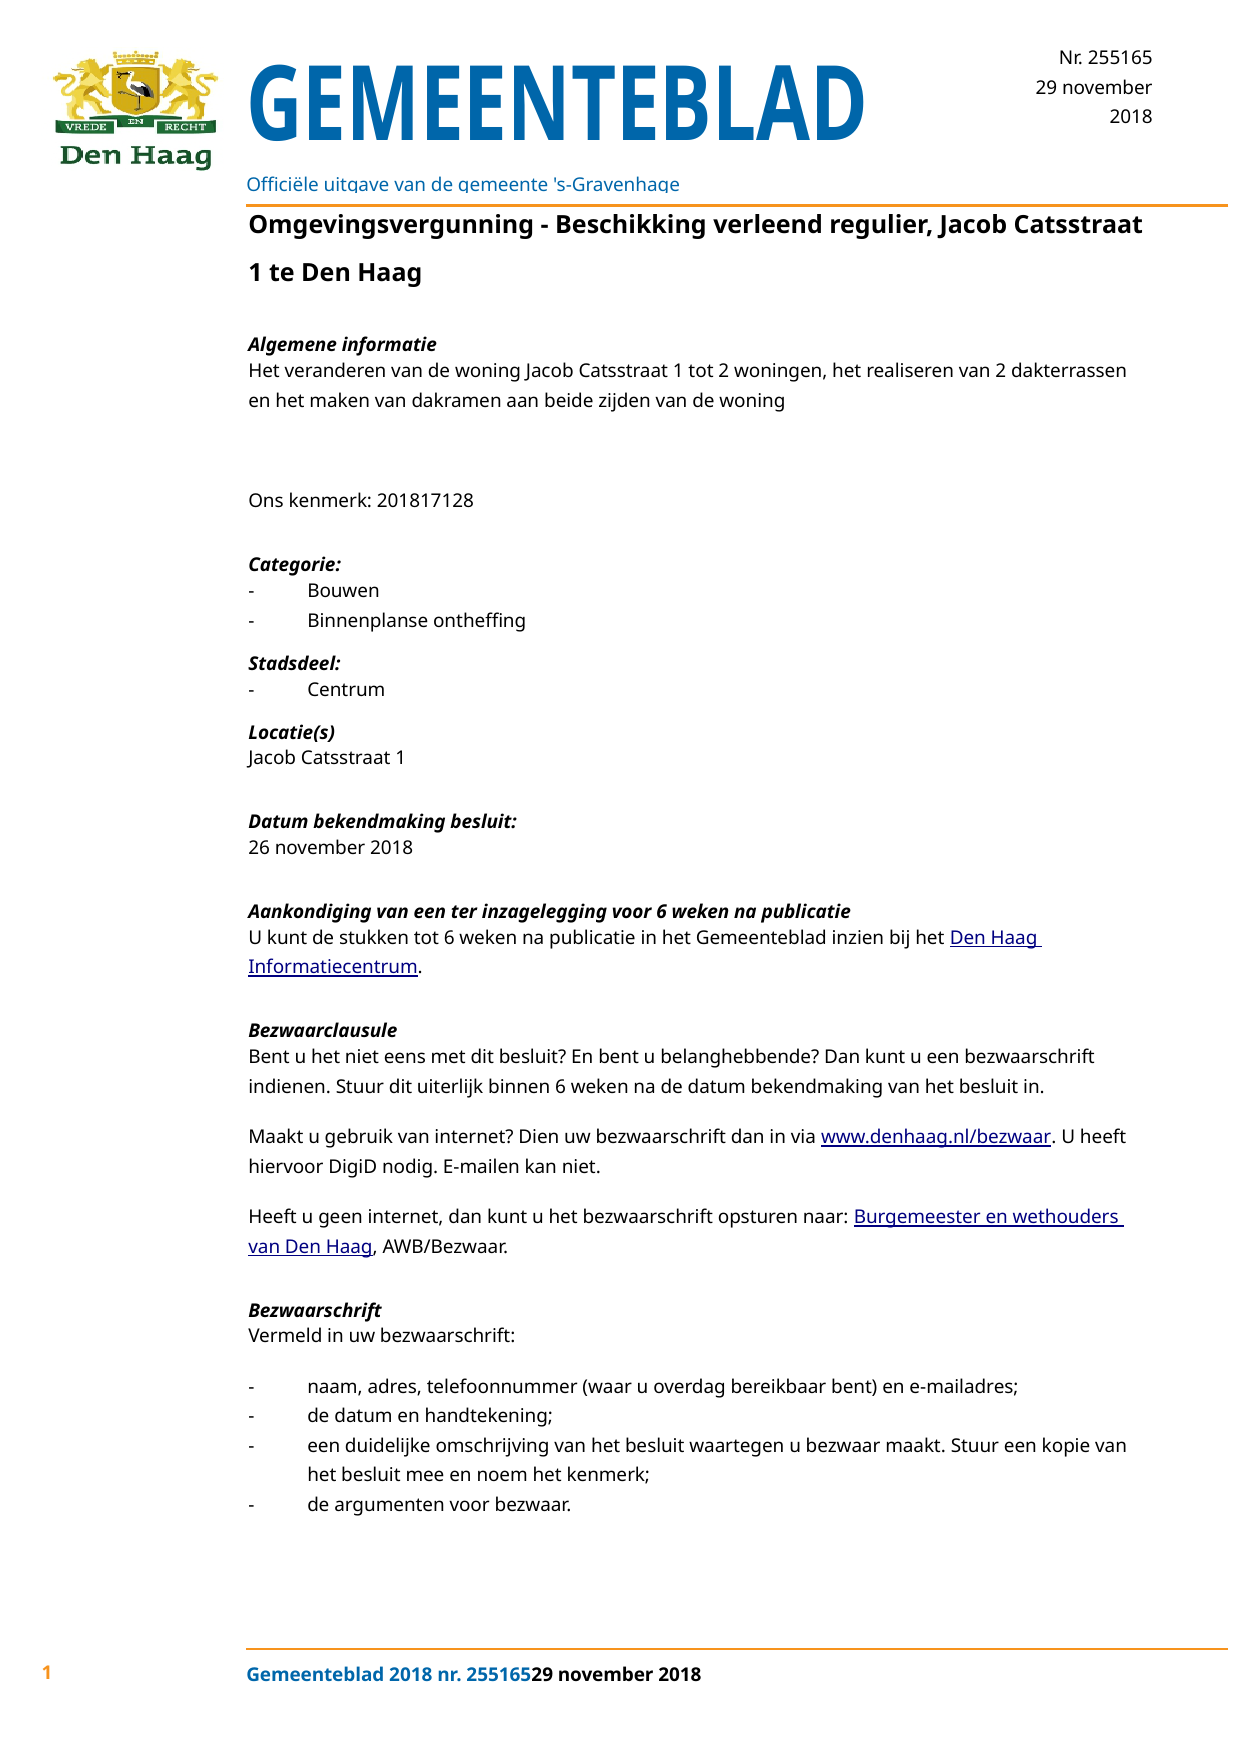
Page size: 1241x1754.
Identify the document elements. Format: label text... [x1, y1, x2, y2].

text Bezwaarschrift [248, 1297, 1152, 1322]
text Stadsdeel: [248, 650, 1152, 676]
text Algemene informatie [248, 331, 1152, 357]
text Omgevingsvergunning - Beschikking verleend regulier, Jacob Catsstraat 1 te Den Haag [248, 207, 1152, 288]
list Binnenplanse ontheffing [248, 607, 1152, 633]
text Ons kenmerk: 201817128 [248, 488, 1152, 513]
text Aankondiging van een ter inzagelegging voor 6 weken na publicatie [248, 898, 1152, 924]
list een duidelijke omschrijving van het besluit waartegen u bezwaar maakt. Stuur een kopie van het besluit mee en noem het kenmerk; [248, 1432, 1152, 1487]
text U kunt de stukken tot 6 weken na publicatie in het Gemeenteblad inzien bij het Den Haag Informatiecentrum. [248, 924, 1152, 979]
list Centrum [248, 676, 1152, 701]
text Categorie: [248, 552, 1152, 577]
text Heeft u geen internet, dan kunt u het bezwaarschrift opsturen naar: Burgemeester en wethouders van Den Haag, AWB/Bezwaar. [248, 1203, 1152, 1258]
text 26 november 2018 [248, 834, 1152, 860]
list de datum en handtekening; [248, 1402, 1152, 1428]
list de argumenten voor bezwaar. [248, 1491, 1152, 1517]
text Datum bekendmaking besluit: [248, 808, 1152, 834]
picture [41, 47, 231, 172]
text Jacob Catsstraat 1 [248, 744, 1152, 770]
text Vermeld in uw bezwaarschrift: [248, 1322, 1152, 1348]
list naam, adres, telefoonnummer (waar u overdag bereikbaar bent) en e-mailadres; [248, 1373, 1152, 1399]
list Bouwen [248, 577, 1152, 603]
text Het veranderen van de woning Jacob Catsstraat 1 tot 2 woningen, het realiseren van 2 dakterrassen en het maken van dakramen aan beide zijden van de woning [248, 357, 1152, 412]
text Bezwaarclausule [248, 1017, 1152, 1043]
text Maakt u gebruik van internet? Dien uw bezwaarschrift dan in via www.denhaag.nl/bezwaar. U heeft hiervoor DigiD nodig. E-mailen kan niet. [248, 1123, 1152, 1178]
text Bent u het niet eens met dit besluit? En bent u belanghebbende? Dan kunt u een bezwaarschrift indienen. Stuur dit uiterlijk binnen 6 weken na de datum bekendmaking van het besluit in. [248, 1043, 1152, 1098]
text Locatie(s) [248, 719, 1152, 744]
